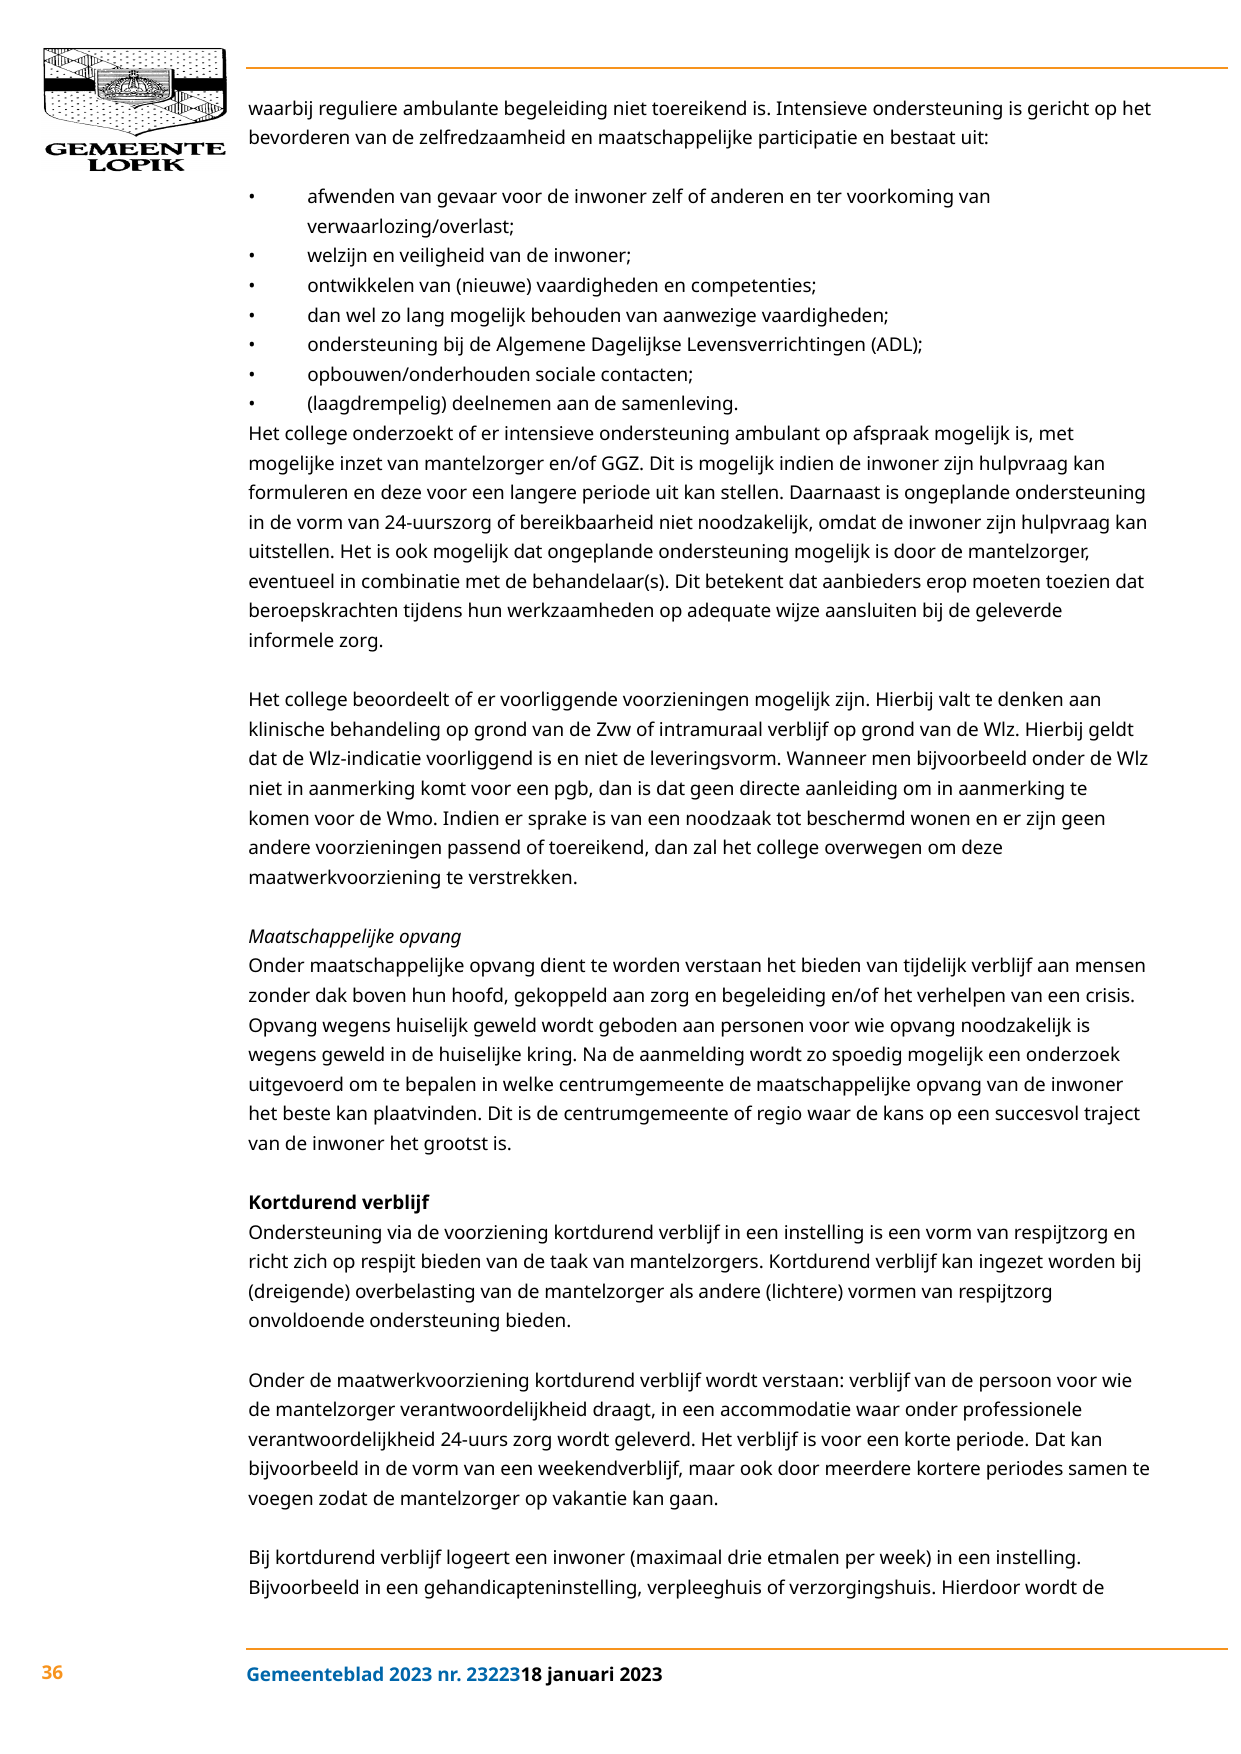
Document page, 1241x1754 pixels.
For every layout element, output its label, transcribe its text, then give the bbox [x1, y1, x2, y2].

text Het college onderzoekt of er intensieve ondersteuning ambulant op afspraak mogelijk is, met mogelijke inzet van mantelzorger en/of GGZ. Dit is mogelijk indien de inwoner zijn hulpvraag kan formuleren en deze voor een langere periode uit kan stellen. Daarnaast is ongeplande ondersteuning in de vorm van 24-uurszorg of bereikbaarheid niet noodzakelijk, omdat de inwoner zijn hulpvraag kan uitstellen. Het is ook mogelijk dat ongeplande ondersteuning mogelijk is door de mantelzorger, eventueel in combinatie met de behandelaar(s). Dit betekent dat aanbieders erop moeten toezien dat beroepskrachten tijdens hun werkzaamheden op adequate wijze aansluiten bij de geleverde informele zorg. [248, 420, 1152, 653]
text waarbij reguliere ambulante begeleiding niet toereikend is. Intensieve ondersteuning is gericht op het bevorderen van de zelfredzaamheid en maatschappelijke participatie en bestaat uit: [248, 95, 1152, 150]
list ontwikkelen van (nieuwe) vaardigheden en competenties; [248, 272, 1152, 298]
text Maatschappelijke opvang [248, 923, 1152, 949]
text Kortdurend verblijf [248, 1189, 1152, 1215]
list dan wel zo lang mogelijk behouden van aanwezige vaardigheden; [248, 302, 1152, 328]
list (laagdrempelig) deelnemen aan de samenleving. [248, 391, 1152, 416]
text Ondersteuning via de voorziening kortdurend verblijf in een instelling is een vorm van respijtzorg en richt zich op respijt bieden van de taak van mantelzorgers. Kortdurend verblijf kan ingezet worden bij (dreigende) overbelasting van de mantelzorger als andere (lichtere) vormen van respijtzorg onvoldoende ondersteuning bieden. [248, 1219, 1152, 1333]
picture [41, 47, 231, 172]
list ondersteuning bij de Algemene Dagelijkse Levensverrichtingen (ADL); [248, 331, 1152, 357]
text Onder de maatwerkvoorziening kortdurend verblijf wordt verstaan: verblijf van de persoon voor wie de mantelzorger verantwoordelijkheid draagt, in een accommodatie waar onder professionele verantwoordelijkheid 24-uurs zorg wordt geleverd. Het verblijf is voor een korte periode. Dat kan bijvoorbeeld in de vorm van een weekendverblijf, maar ook door meerdere kortere periodes samen te voegen zodat de mantelzorger op vakantie kan gaan. [248, 1367, 1152, 1511]
text Onder maatschappelijke opvang dient te worden verstaan het bieden van tijdelijk verblijf aan mensen zonder dak boven hun hoofd, gekoppeld aan zorg en begeleiding en/of het verhelpen van een crisis. Opvang wegens huiselijk geweld wordt geboden aan personen voor wie opvang noodzakelijk is wegens geweld in de huiselijke kring. Na de aanmelding wordt zo spoedig mogelijk een onderzoek uitgevoerd om te bepalen in welke centrumgemeente de maatschappelijke opvang van de inwoner het beste kan plaatvinden. Dit is de centrumgemeente of regio waar de kans op een succesvol traject van de inwoner het grootst is. [248, 953, 1152, 1156]
text Bij kortdurend verblijf logeert een inwoner (maximaal drie etmalen per week) in een instelling. Bijvoorbeeld in een gehandicapteninstelling, verpleeghuis of verzorgingshuis. Hierdoor wordt de [248, 1544, 1152, 1600]
text Het college beoordeelt of er voorliggende voorzieningen mogelijk zijn. Hierbij valt te denken aan klinische behandeling op grond van de Zvw of intramuraal verblijf op grond van de Wlz. Hierbij geldt dat de Wlz-indicatie voorliggend is en niet de leveringsvorm. Wanneer men bijvoorbeeld onder de Wlz niet in aanmerking komt voor een pgb, dan is dat geen directe aanleiding om in aanmerking te komen voor de Wmo. Indien er sprake is van een noodzaak tot beschermd wonen en er zijn geen andere voorzieningen passend of toereikend, dan zal het college overwegen om deze maatwerkvoorziening te verstrekken. [248, 686, 1152, 890]
list afwenden van gevaar voor de inwoner zelf of anderen en ter voorkoming van verwaarlozing/overlast; [248, 183, 1152, 239]
list opbouwen/onderhouden sociale contacten; [248, 361, 1152, 387]
list welzijn en veiligheid van de inwoner; [248, 243, 1152, 268]
